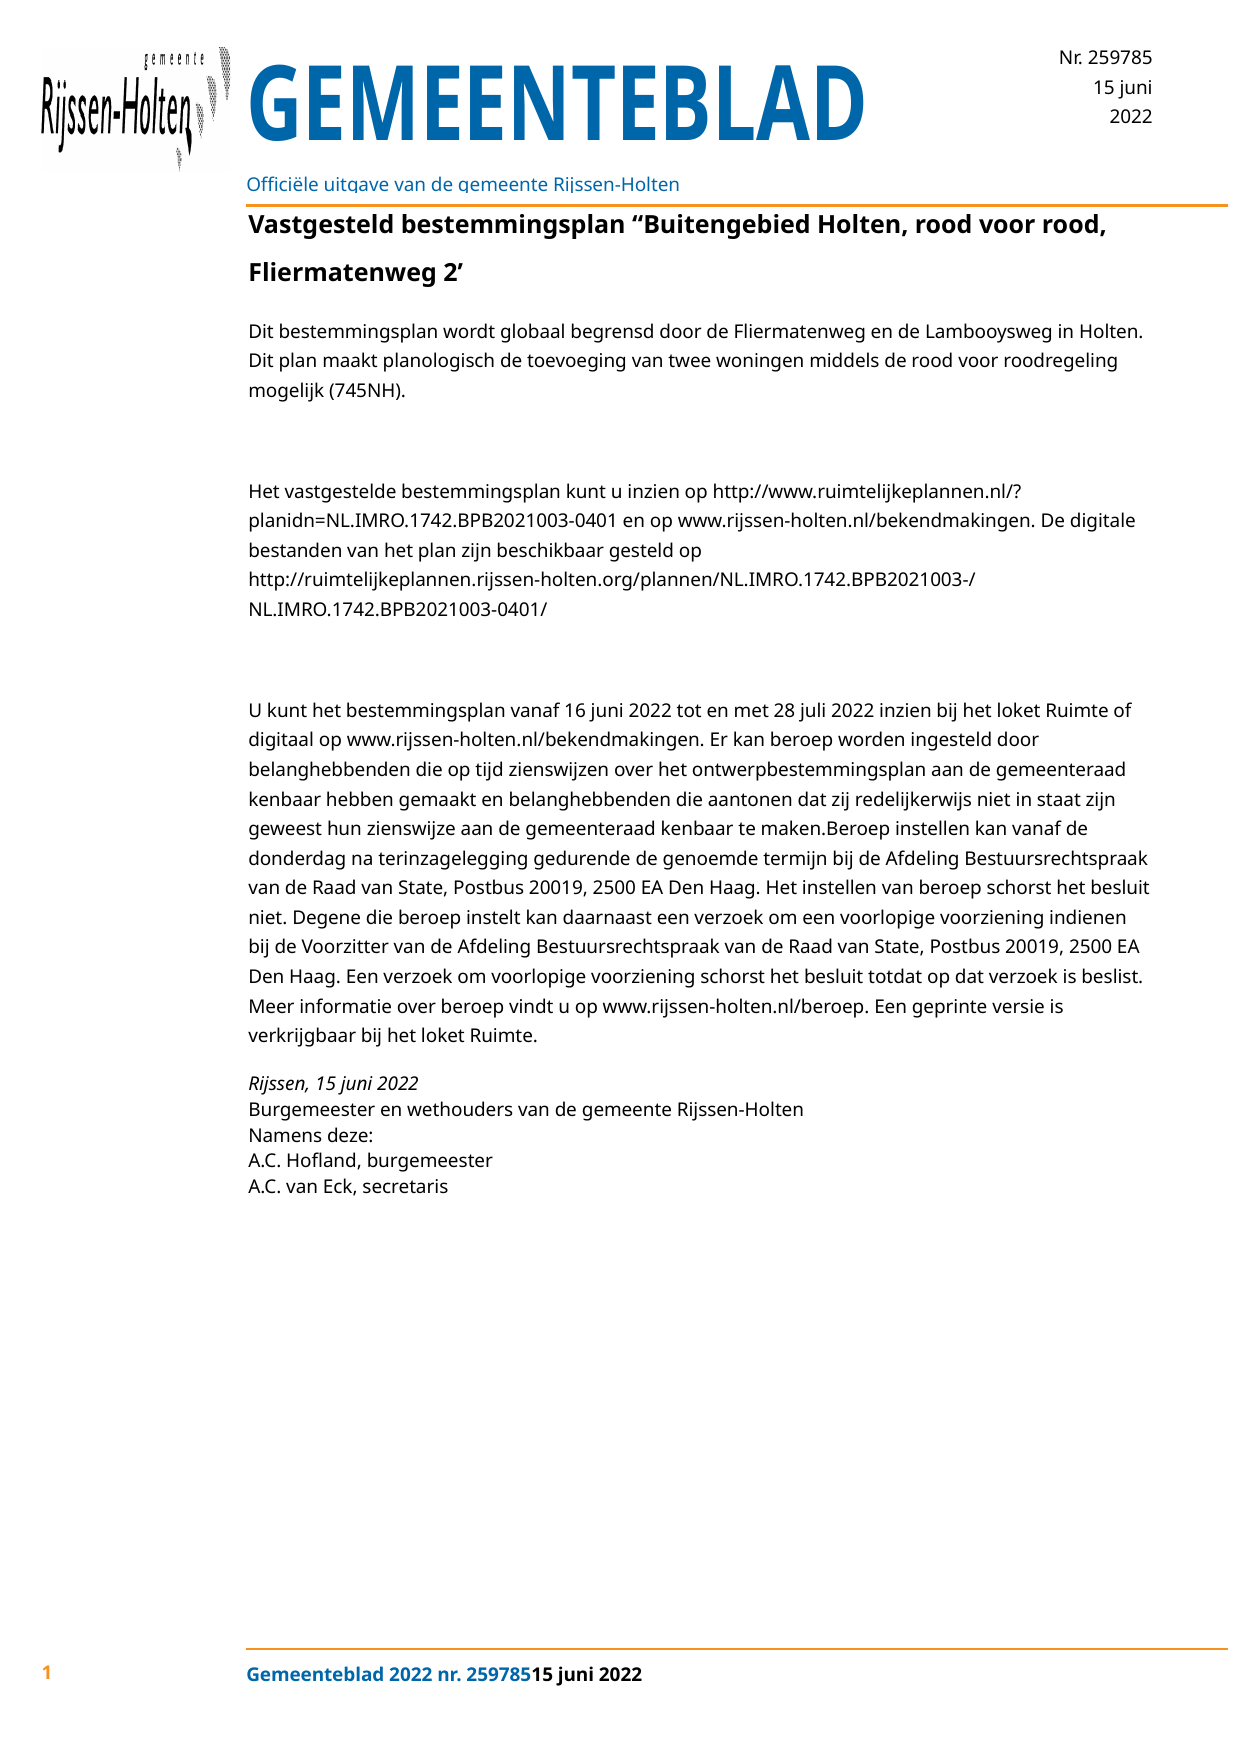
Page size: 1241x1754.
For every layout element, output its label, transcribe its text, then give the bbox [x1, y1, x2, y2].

text A.C. van Eck, secretaris [248, 1173, 1152, 1199]
text Burgemeester en wethouders van de gemeente Rijssen-Holten [248, 1096, 1152, 1122]
text Namens deze: [248, 1122, 1152, 1147]
text Dit bestemmingsplan wordt globaal begrensd door de Fliermatenweg en de Lambooysweg in Holten. Dit plan maakt planologisch de toevoeging van twee woningen middels de rood voor roodregeling mogelijk (745NH). [248, 318, 1152, 403]
text A.C. Hofland, burgemeester [248, 1147, 1152, 1173]
text Vastgesteld bestemmingsplan “Buitengebied Holten, rood voor rood, Fliermatenweg 2’ [248, 207, 1152, 288]
text Rijssen, 15 juni 2022 [248, 1070, 1152, 1096]
text Het vastgestelde bestemmingsplan kunt u inzien op http://www.ruimtelijkeplannen.nl/?planidn=NL.IMRO.1742.BPB2021003-0401 en op www.rijssen-holten.nl/bekendmakingen. De digitale bestanden van het plan zijn beschikbaar gesteld op http://ruimtelijkeplannen.rijssen-holten.org/plannen/NL.IMRO.1742.BPB2021003-/NL.IMRO.1742.BPB2021003-0401/ [248, 478, 1152, 622]
picture [41, 47, 231, 172]
text U kunt het bestemmingsplan vanaf 16 juni 2022 tot en met 28 juli 2022 inzien bij het loket Ruimte of digitaal op www.rijssen-holten.nl/bekendmakingen. Er kan beroep worden ingesteld door belanghebbenden die op tijd zienswijzen over het ontwerpbestemmingsplan aan de gemeenteraad kenbaar hebben gemaakt en belanghebbenden die aantonen dat zij redelijkerwijs niet in staat zijn geweest hun zienswijze aan de gemeenteraad kenbaar te maken.Beroep instellen kan vanaf de donderdag na terinzagelegging gedurende de genoemde termijn bij de Afdeling Bestuursrechtspraak van de Raad van State, Postbus 20019, 2500 EA Den Haag. Het instellen van beroep schorst het besluit niet. Degene die beroep instelt kan daarnaast een verzoek om een voorlopige voorziening indienen bij de Voorzitter van de Afdeling Bestuursrechtspraak van de Raad van State, Postbus 20019, 2500 EA Den Haag. Een verzoek om voorlopige voorziening schorst het besluit totdat op dat verzoek is beslist. Meer informatie over beroep vindt u op www.rijssen-holten.nl/beroep. Een geprinte versie is verkrijgbaar bij het loket Ruimte. [248, 697, 1152, 1048]
